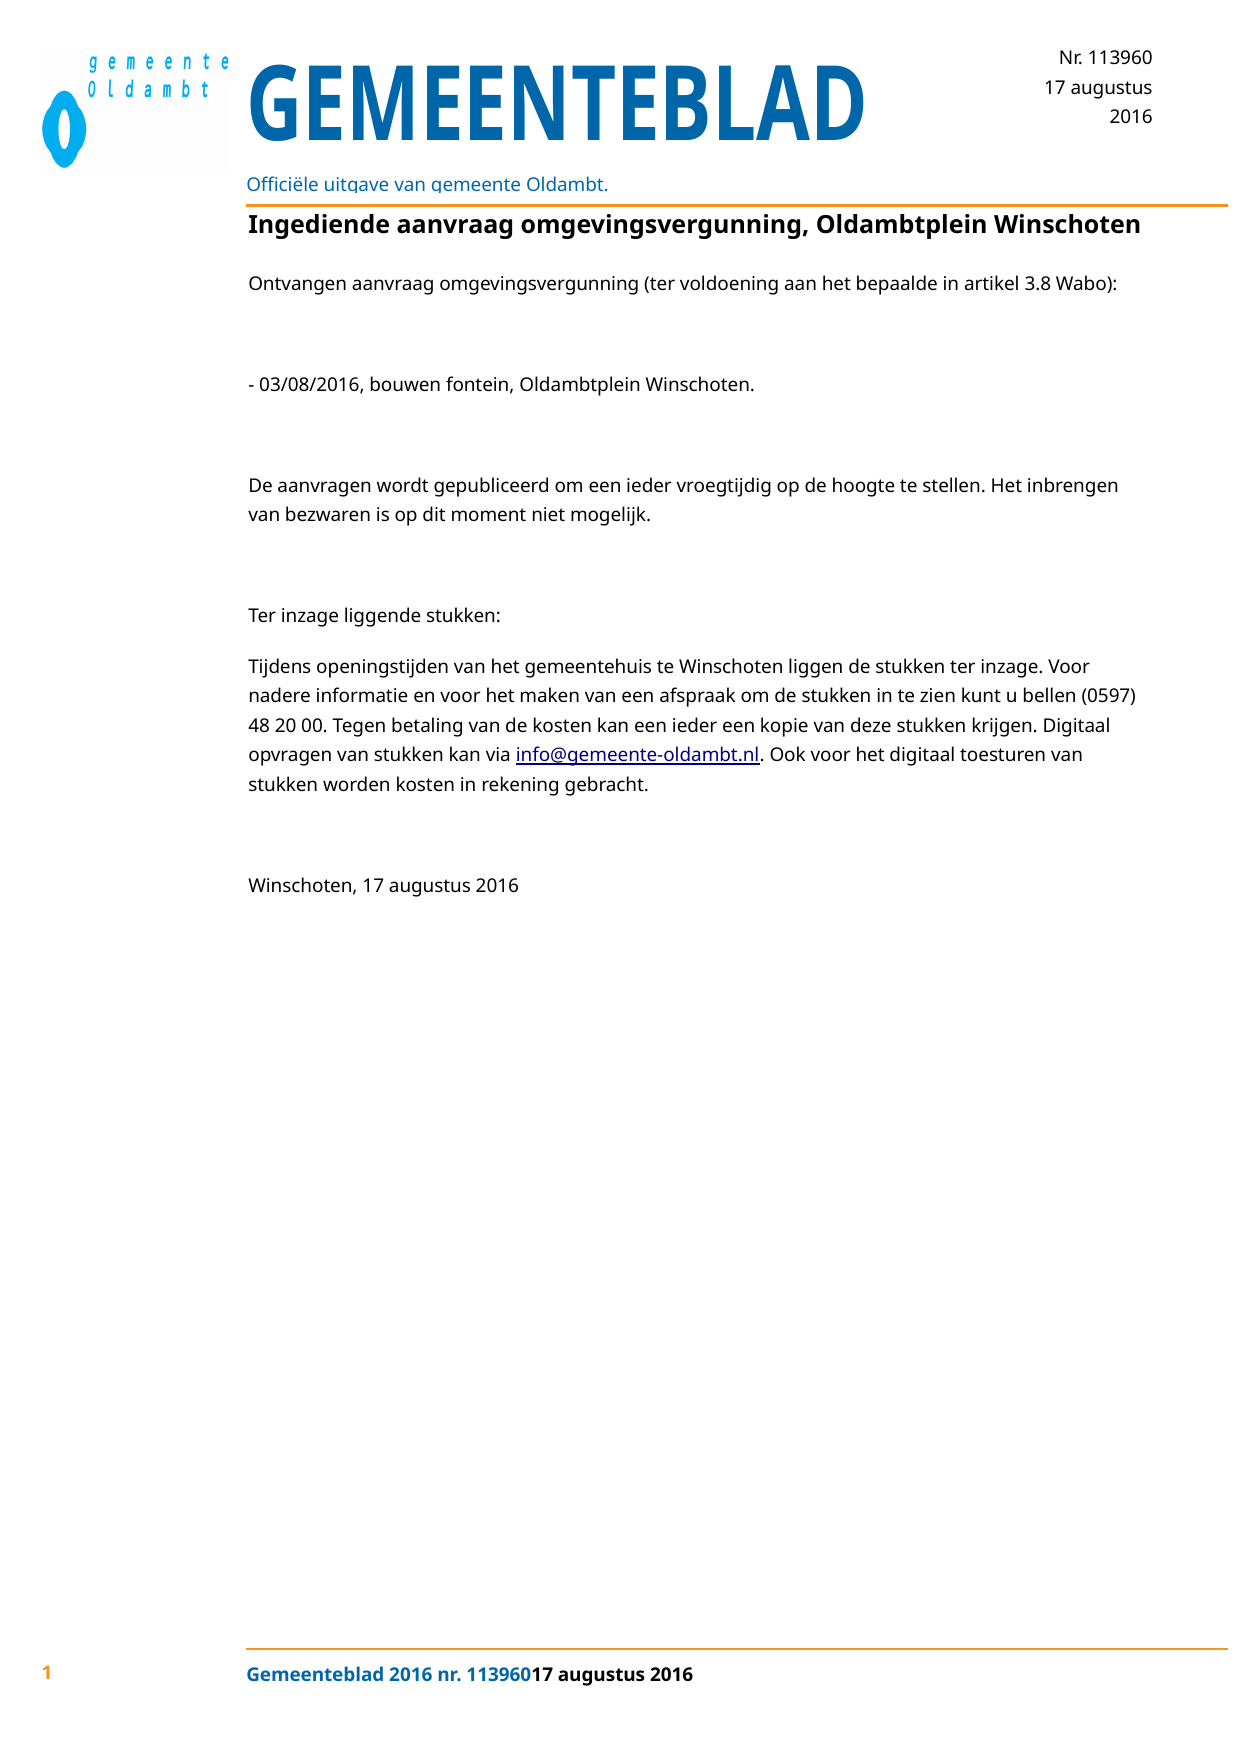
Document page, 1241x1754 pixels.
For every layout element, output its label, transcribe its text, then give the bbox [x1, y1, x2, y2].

text Winschoten, 17 augustus 2016 [248, 872, 1152, 898]
text Ingediende aanvraag omgevingsvergunning, Oldambtplein Winschoten [248, 207, 1152, 241]
text - 03/08/2016, bouwen fontein, Oldambtplein Winschoten. [248, 371, 1152, 397]
picture [41, 47, 231, 172]
text Ter inzage liggende stukken: [248, 602, 1152, 628]
text Tijdens openingstijden van het gemeentehuis te Winschoten liggen de stukken ter inzage. Voor nadere informatie en voor het maken van een afspraak om de stukken in te zien kunt u bellen (0597) 48 20 00. Tegen betaling van de kosten kan een ieder een kopie van deze stukken krijgen. Digitaal opvragen van stukken kan via info@gemeente-oldambt.nl. Ook voor het digitaal toesturen van stukken worden kosten in rekening gebracht. [248, 653, 1152, 797]
text De aanvragen wordt gepubliceerd om een ieder vroegtijdig op de hoogte te stellen. Het inbrengen van bezwaren is op dit moment niet mogelijk. [248, 472, 1152, 527]
text Ontvangen aanvraag omgevingsvergunning (ter voldoening aan het bepaalde in artikel 3.8 Wabo): [248, 270, 1152, 296]
